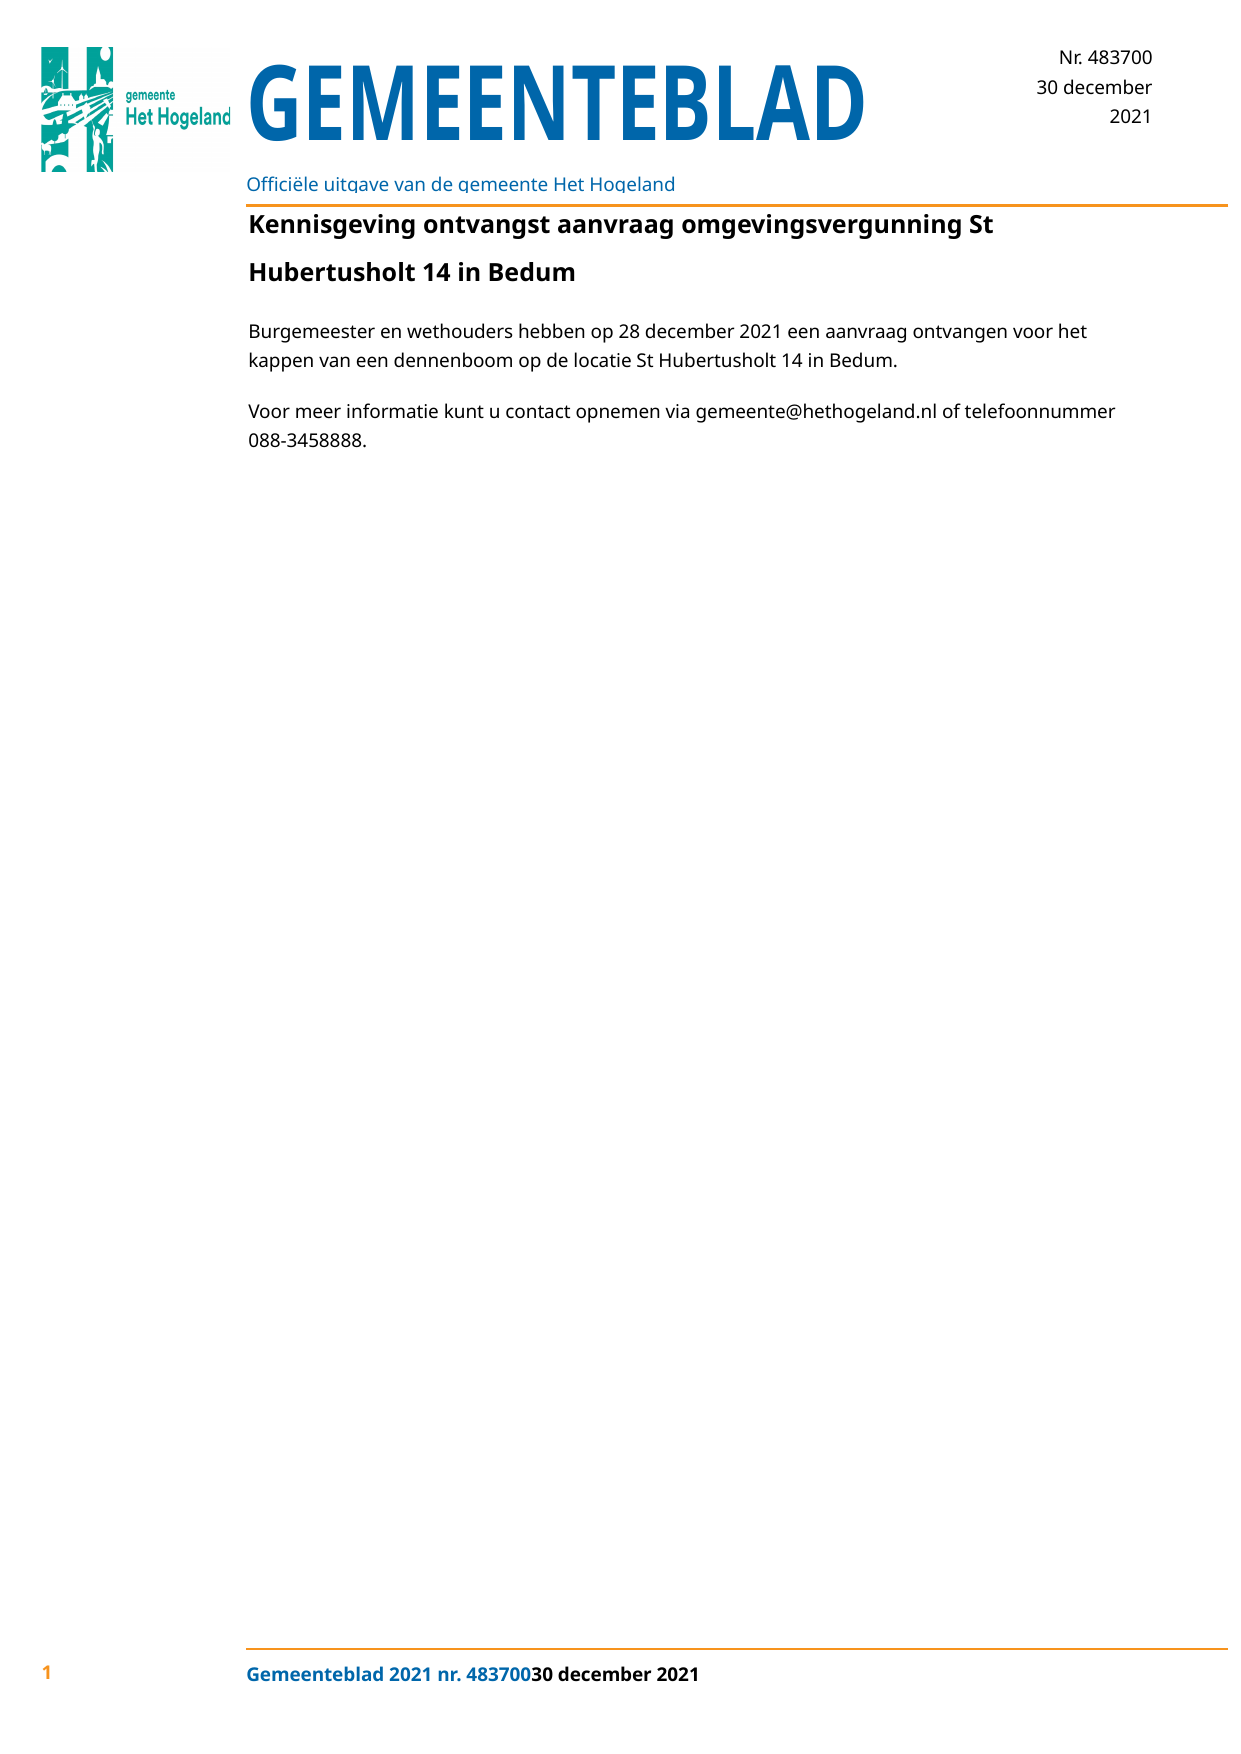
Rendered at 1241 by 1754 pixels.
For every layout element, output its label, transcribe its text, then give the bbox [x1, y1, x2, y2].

picture [41, 47, 231, 172]
text Kennisgeving ontvangst aanvraag omgevingsvergunning St Hubertusholt 14 in Bedum [248, 207, 1152, 288]
text Burgemeester en wethouders hebben op 28 december 2021 een aanvraag ontvangen voor het kappen van een dennenboom op de locatie St Hubertusholt 14 in Bedum. [248, 318, 1152, 373]
text Voor meer informatie kunt u contact opnemen via gemeente@hethogeland.nl of telefoonnummer 088-3458888. [248, 398, 1152, 453]
